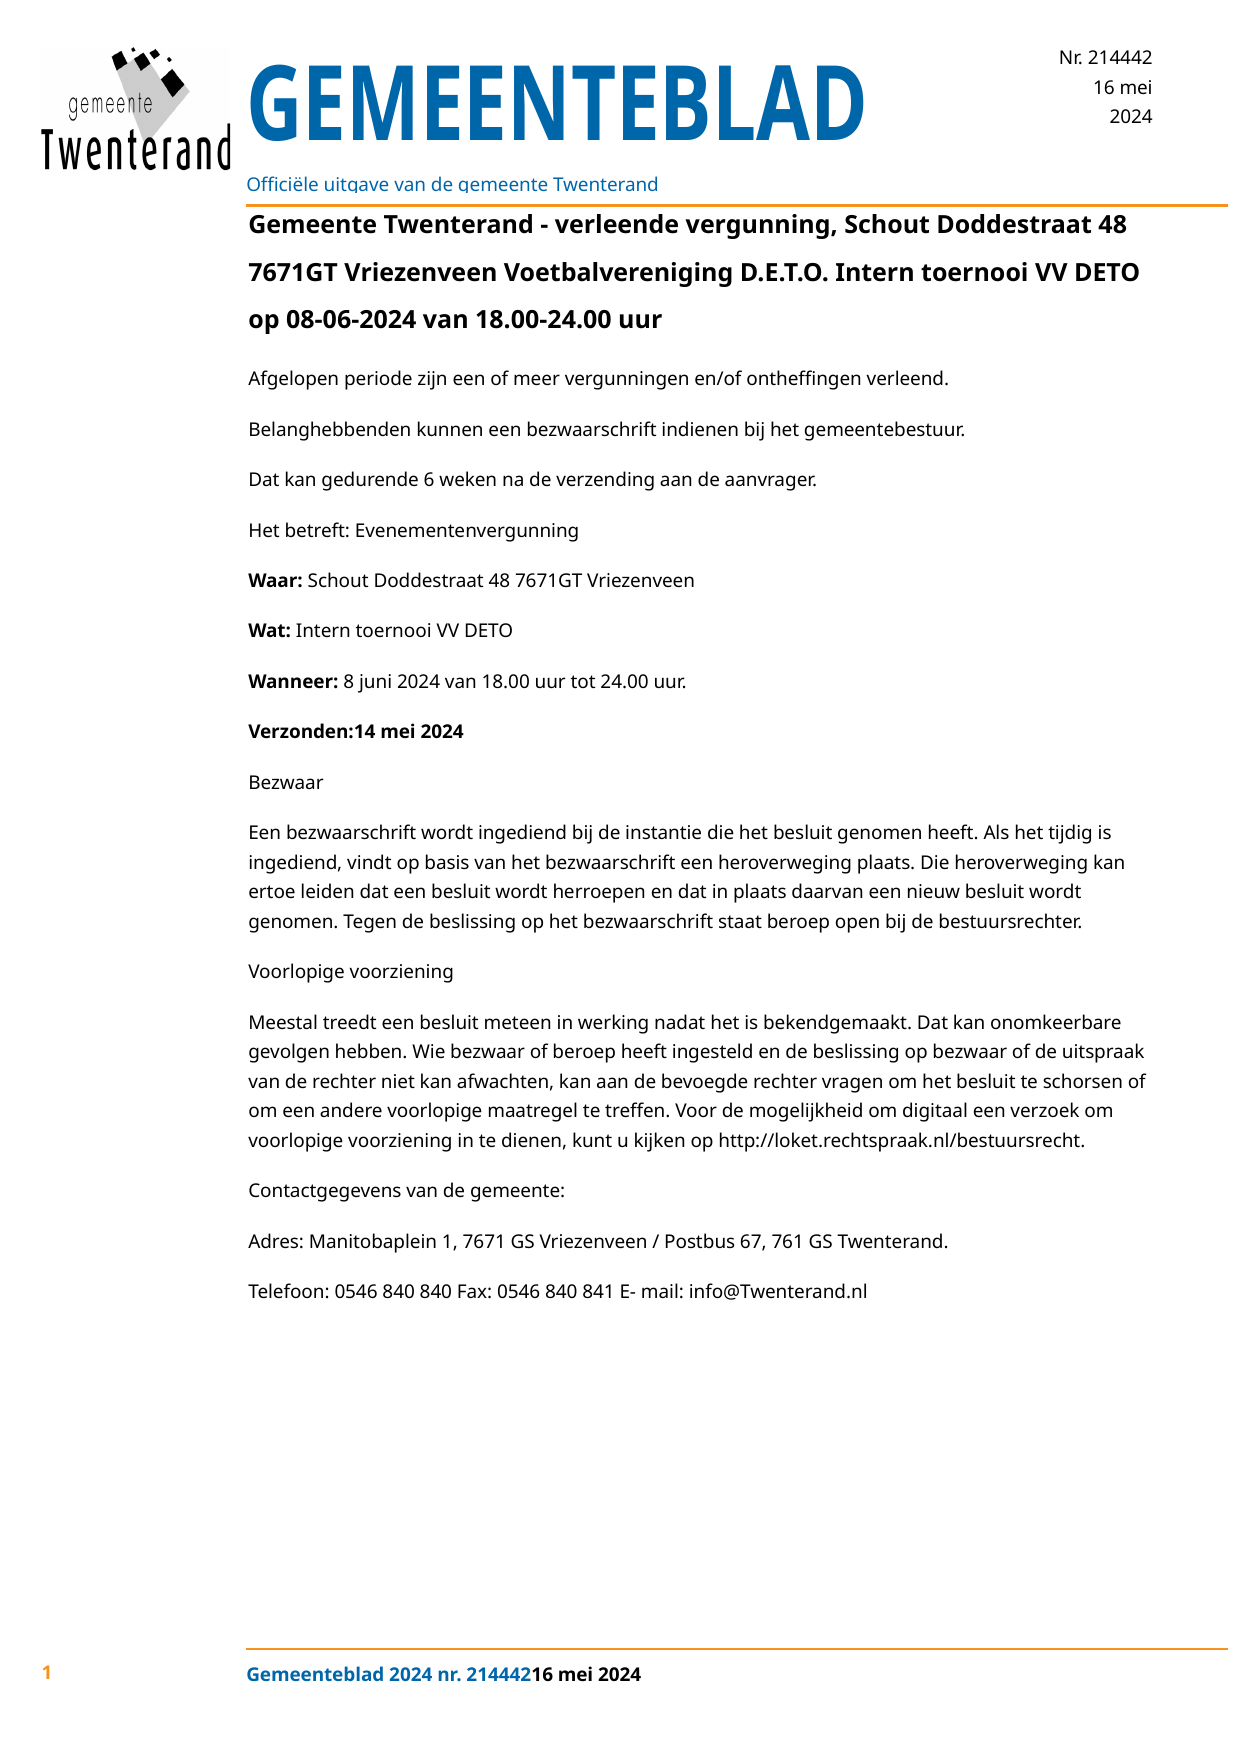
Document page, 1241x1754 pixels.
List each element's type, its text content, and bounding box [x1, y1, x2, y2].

text Meestal treedt een besluit meteen in werking nadat het is bekendgemaakt. Dat kan onomkeerbare gevolgen hebben. Wie bezwaar of beroep heeft ingesteld en de beslissing op bezwaar of de uitspraak van de rechter niet kan afwachten, kan aan de bevoegde rechter vragen om het besluit te schorsen of om een andere voorlopige maatregel te treffen. Voor de mogelijkheid om digitaal een verzoek om voorlopige voorziening in te dienen, kunt u kijken op http://loket.rechtspraak.nl/bestuursrecht. [248, 1009, 1152, 1153]
text Afgelopen periode zijn een of meer vergunningen en/of ontheffingen verleend. [248, 366, 1152, 391]
text Het betreft: Evenementenvergunning [248, 517, 1152, 542]
text Gemeente Twenterand - verleende vergunning, Schout Doddestraat 48 7671GT Vriezenveen Voetbalvereniging D.E.T.O. Intern toernooi VV DETO op 08-06-2024 van 18.00-24.00 uur [248, 207, 1152, 336]
text Voorlopige voorziening [248, 958, 1152, 984]
text Waar: Schout Doddestraat 48 7671GT Vriezenveen [248, 567, 1152, 593]
text Telefoon: 0546 840 840 Fax: 0546 840 841 E- mail: info@Twenterand.nl [248, 1278, 1152, 1304]
picture [41, 47, 231, 172]
text Adres: Manitobaplein 1, 7671 GS Vriezenveen / Postbus 67, 761 GS Twenterand. [248, 1228, 1152, 1254]
text Belanghebbenden kunnen een bezwaarschrift indienen bij het gemeentebestuur. [248, 416, 1152, 442]
text Wat: Intern toernooi VV DETO [248, 618, 1152, 643]
text Bezwaar [248, 769, 1152, 794]
text Contactgegevens van de gemeente: [248, 1178, 1152, 1203]
text Dat kan gedurende 6 weken na de verzending aan de aanvrager. [248, 466, 1152, 492]
text Een bezwaarschrift wordt ingediend bij de instantie die het besluit genomen heeft. Als het tijdig is ingediend, vindt op basis van het bezwaarschrift een heroverweging plaats. Die heroverweging kan ertoe leiden dat een besluit wordt herroepen en dat in plaats daarvan een nieuw besluit wordt genomen. Tegen de beslissing op het bezwaarschrift staat beroep open bij de bestuursrechter. [248, 819, 1152, 934]
text Verzonden:14 mei 2024 [248, 718, 1152, 744]
text Wanneer: 8 juni 2024 van 18.00 uur tot 24.00 uur. [248, 668, 1152, 694]
